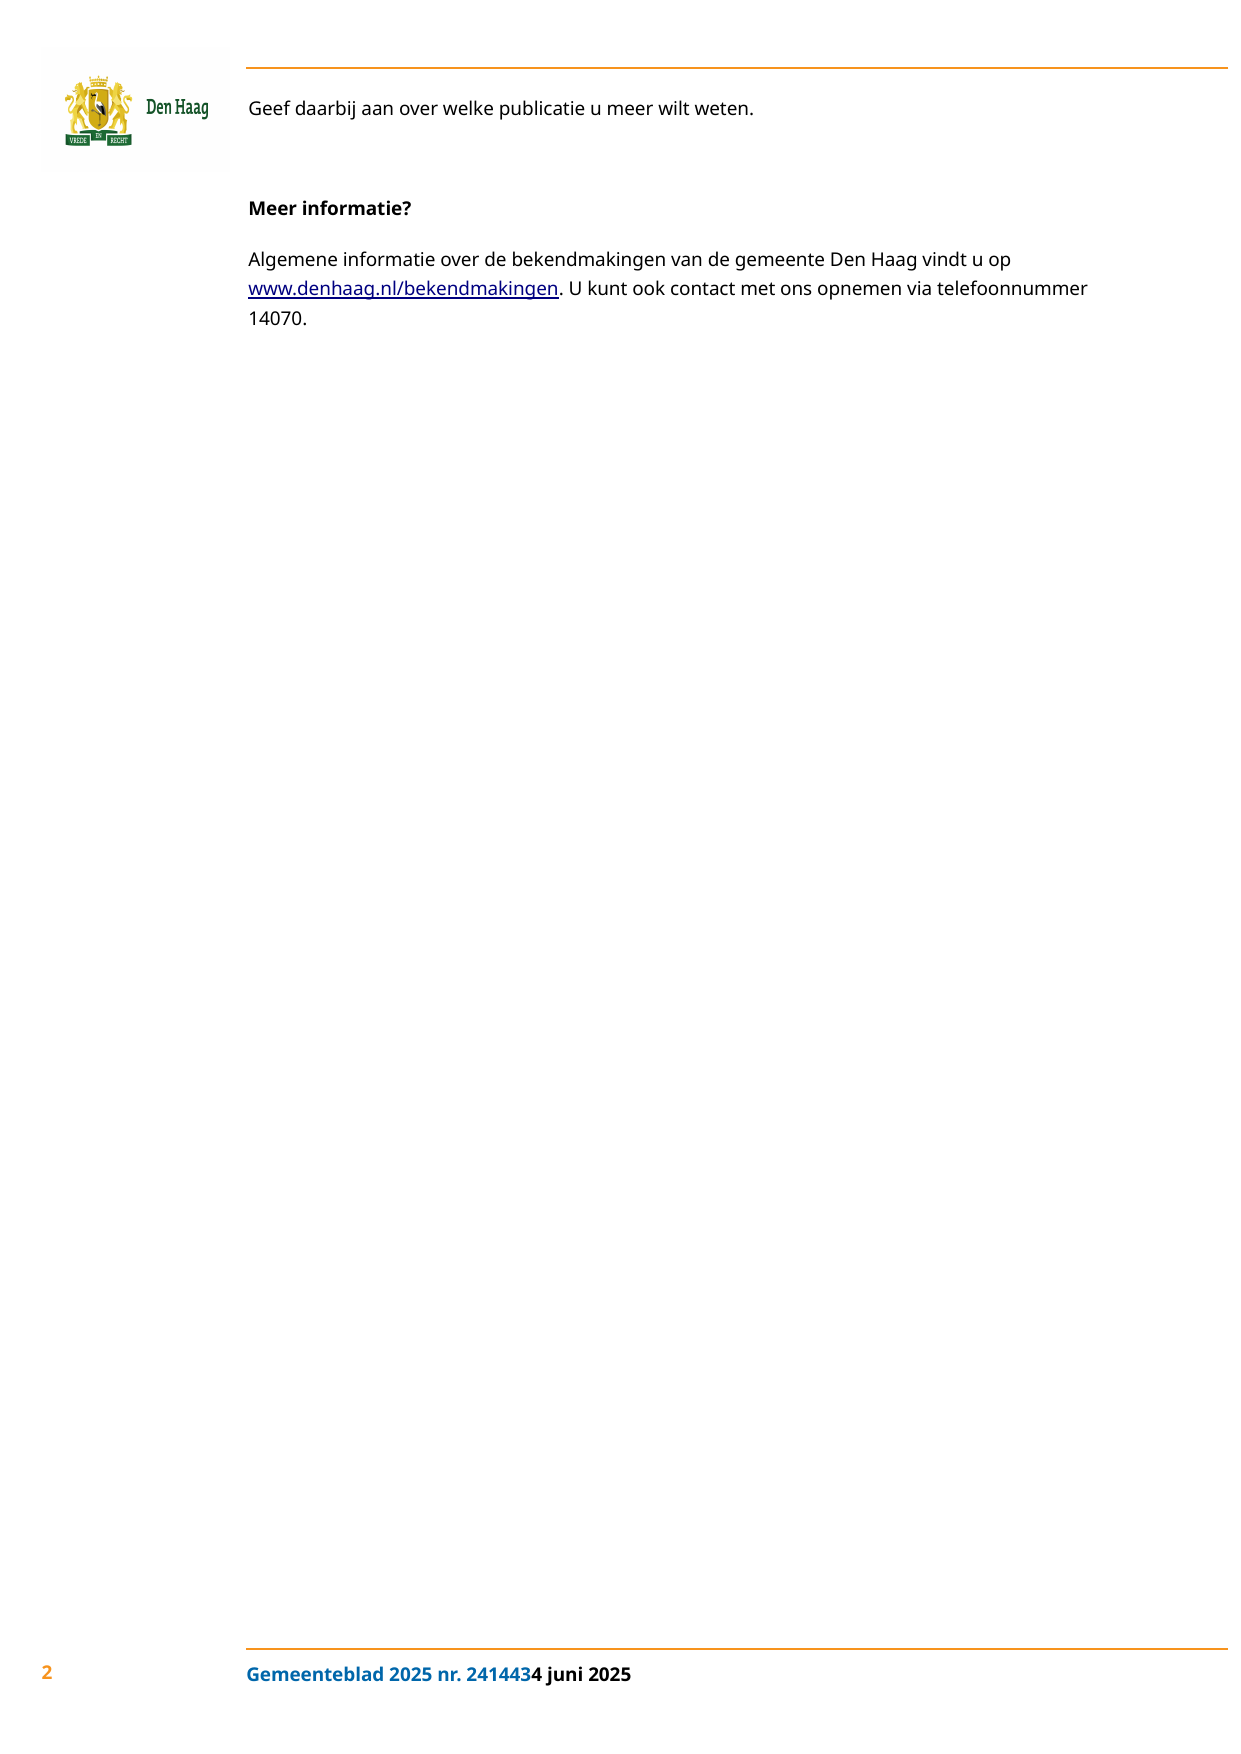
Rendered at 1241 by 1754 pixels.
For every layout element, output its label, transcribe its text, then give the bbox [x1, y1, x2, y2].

text Meer informatie? [248, 196, 1152, 221]
text Algemene informatie over de bekendmakingen van de gemeente Den Haag vindt u op www.denhaag.nl/bekendmakingen. U kunt ook contact met ons opnemen via telefoonnummer 14070. [248, 246, 1152, 331]
text Geef daarbij aan over welke publicatie u meer wilt weten. [248, 95, 1152, 121]
picture [41, 47, 231, 172]
